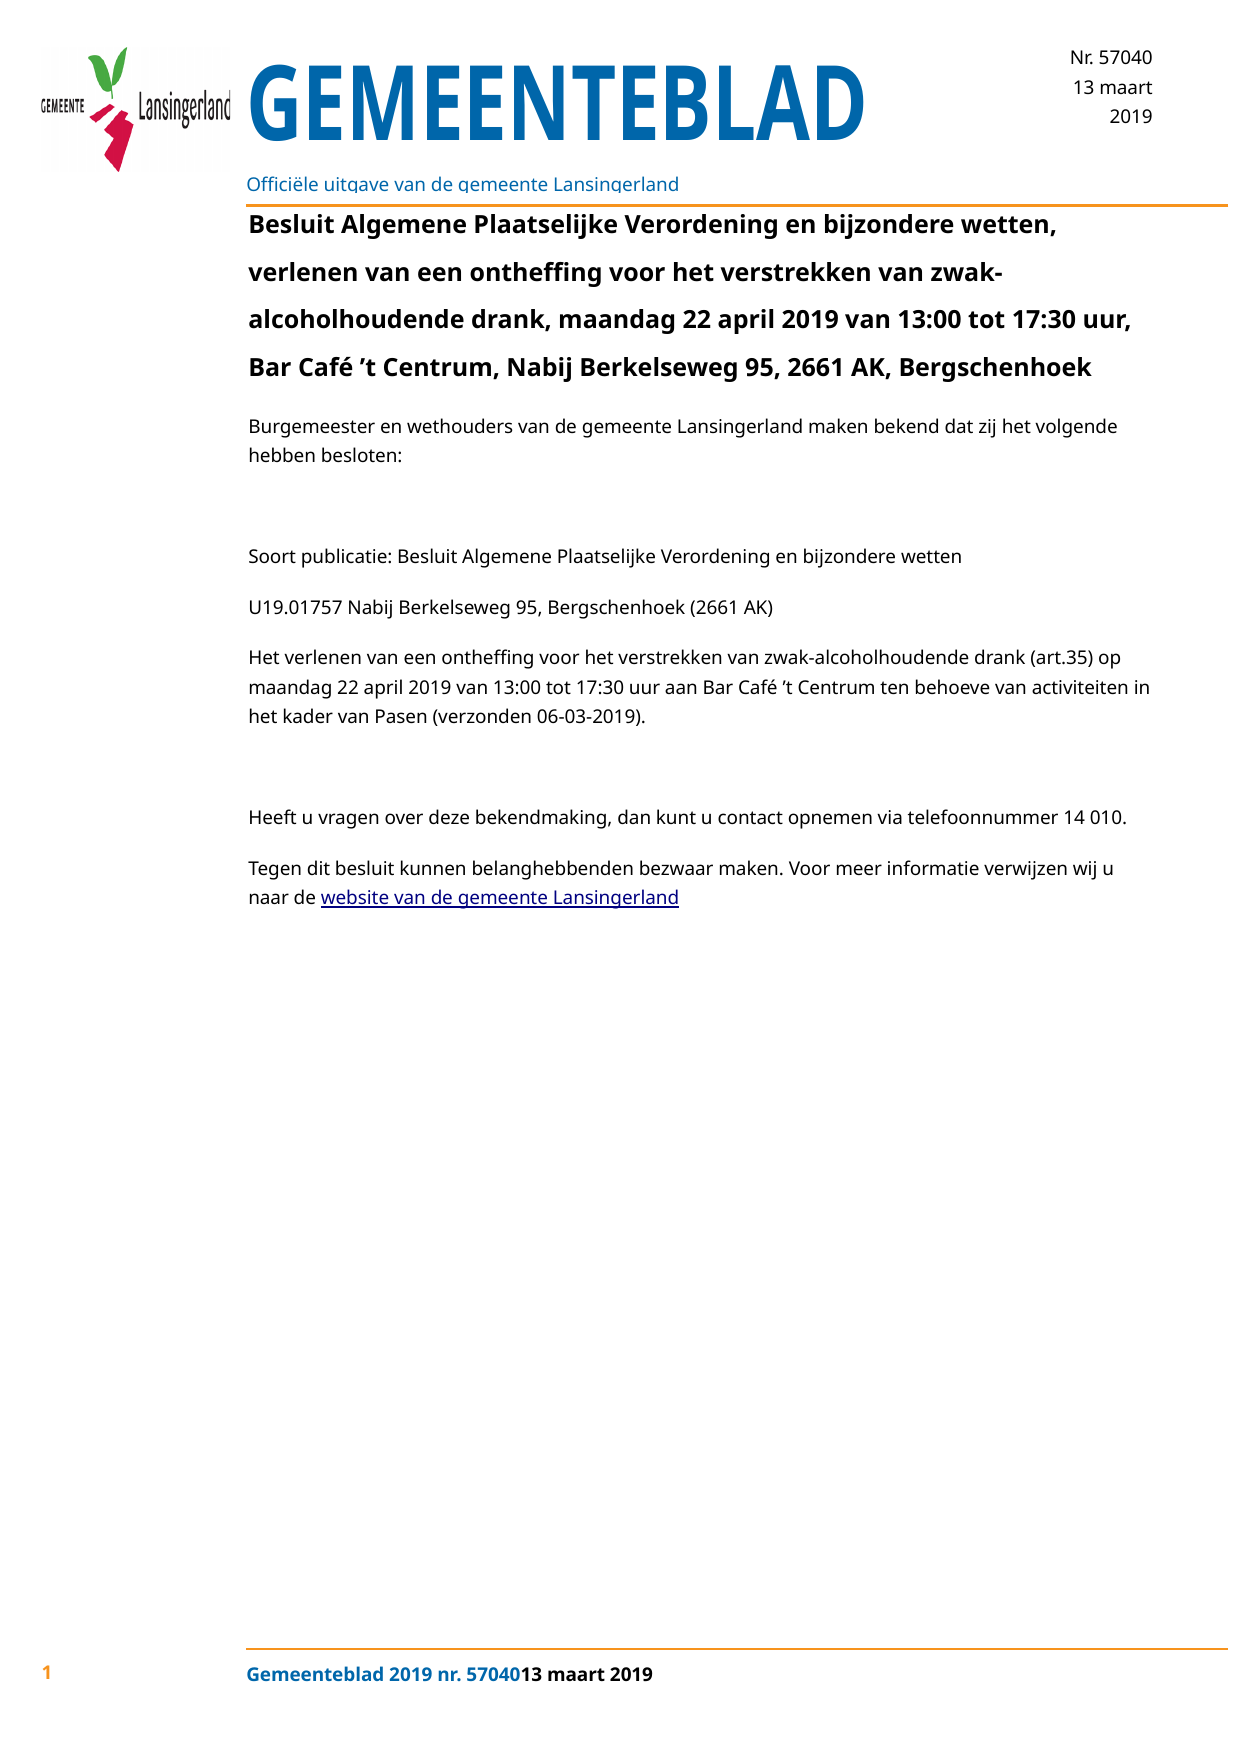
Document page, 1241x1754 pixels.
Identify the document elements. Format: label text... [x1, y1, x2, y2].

text Heeft u vragen over deze bekendmaking, dan kunt u contact opnemen via telefoonnummer 14 010. [248, 804, 1152, 830]
text Besluit Algemene Plaatselijke Verordening en bijzondere wetten, verlenen van een ontheffing voor het verstrekken van zwak-alcoholhoudende drank, maandag 22 april 2019 van 13:00 tot 17:30 uur, Bar Café ’t Centrum, Nabij Berkelseweg 95, 2661 AK, Bergschenhoek [248, 207, 1152, 384]
text Soort publicatie: Besluit Algemene Plaatselijke Verordening en bijzondere wetten [248, 543, 1152, 569]
text U19.01757 Nabij Berkelseweg 95, Bergschenhoek (2661 AK) [248, 594, 1152, 620]
text Burgemeester en wethouders van de gemeente Lansingerland maken bekend dat zij het volgende hebben besloten: [248, 413, 1152, 468]
text Het verlenen van een ontheffing voor het verstrekken van zwak-alcoholhoudende drank (art.35) op maandag 22 april 2019 van 13:00 tot 17:30 uur aan Bar Café ’t Centrum ten behoeve van activiteiten in het kader van Pasen (verzonden 06-03-2019). [248, 644, 1152, 729]
picture [41, 47, 231, 172]
text Tegen dit besluit kunnen belanghebbenden bezwaar maken. Voor meer informatie verwijzen wij u naar de website van de gemeente Lansingerland [248, 855, 1152, 910]
